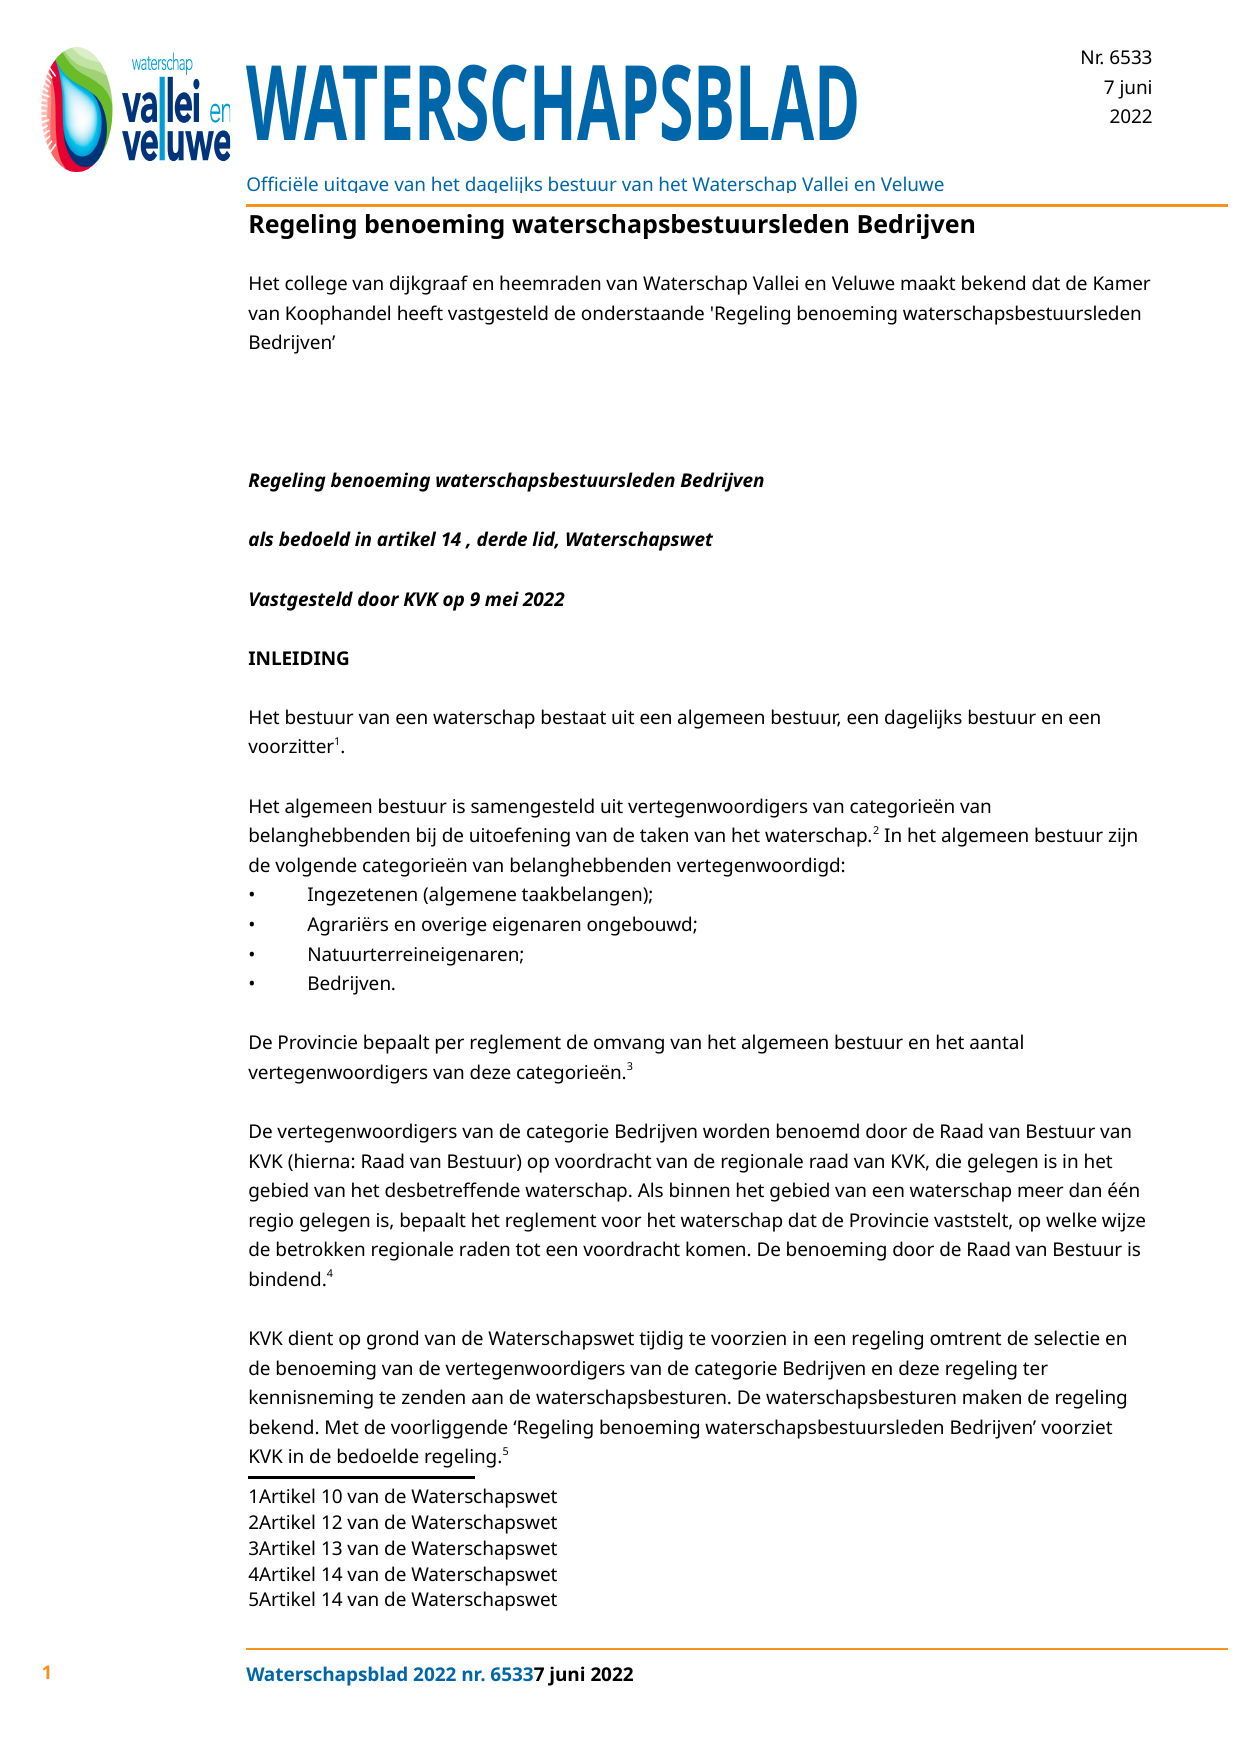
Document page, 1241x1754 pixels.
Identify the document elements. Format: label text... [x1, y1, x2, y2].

text Het algemeen bestuur is samengesteld uit vertegenwoordigers van categorieën van belanghebbenden bij de uitoefening van de taken van het waterschap. In het algemeen bestuur zijn de volgende categorieën van belanghebbenden vertegenwoordigd: [248, 793, 1152, 878]
text Het bestuur van een waterschap bestaat uit een algemeen bestuur, een dagelijks bestuur en een voorzitter. [248, 704, 1152, 759]
text De vertegenwoordigers van de categorie Bedrijven worden benoemd door de Raad van Bestuur van KVK (hierna: Raad van Bestuur) op voordracht van de regionale raad van KVK, die gelegen is in het gebied van het desbetreffende waterschap. Als binnen het gebied van een waterschap meer dan één regio gelegen is, bepaalt het reglement voor het waterschap dat de Provincie vaststelt, op welke wijze de betrokken regionale raden tot een voordracht komen. De benoeming door de Raad van Bestuur is bindend. [248, 1118, 1152, 1292]
text Artikel 14 van de Waterschapswet [248, 1561, 1152, 1586]
text als bedoeld in artikel 14 , derde lid, Waterschapswet [248, 527, 1152, 552]
text Artikel 10 van de Waterschapswet [248, 1483, 1152, 1509]
picture [41, 47, 231, 172]
list Agrariërs en overige eigenaren ongebouwd; [248, 911, 1152, 937]
text De Provincie bepaalt per reglement de omvang van het algemeen bestuur en het aantal vertegenwoordigers van deze categorieën. [248, 1029, 1152, 1085]
text Artikel 12 van de Waterschapswet [248, 1509, 1152, 1535]
text Vastgesteld door KVK op 9 mei 2022 [248, 586, 1152, 612]
text Regeling benoeming waterschapsbestuursleden Bedrijven [248, 467, 1152, 493]
text Artikel 14 van de Waterschapswet [248, 1586, 1152, 1612]
text Artikel 13 van de Waterschapswet [248, 1535, 1152, 1561]
text Regeling benoeming waterschapsbestuursleden Bedrijven [248, 207, 1152, 241]
list Bedrijven. [248, 970, 1152, 996]
text INLEIDING [248, 645, 1152, 671]
text Het college van dijkgraaf en heemraden van Waterschap Vallei en Veluwe maakt bekend dat de Kamer van Koophandel heeft vastgesteld de onderstaande 'Regeling benoeming waterschapsbestuursleden Bedrijven’ [248, 270, 1152, 355]
list Ingezetenen (algemene taakbelangen); [248, 882, 1152, 907]
text KVK dient op grond van de Waterschapswet tijdig te voorzien in een regeling omtrent de selectie en de benoeming van de vertegenwoordigers van de categorie Bedrijven en deze regeling ter kennisneming te zenden aan de waterschapsbesturen. De waterschapsbesturen maken de regeling bekend. Met de voorliggende ‘Regeling benoeming waterschapsbestuursleden Bedrijven’ voorziet KVK in de bedoelde regeling. [248, 1325, 1152, 1469]
list Natuurterreineigenaren; [248, 941, 1152, 967]
